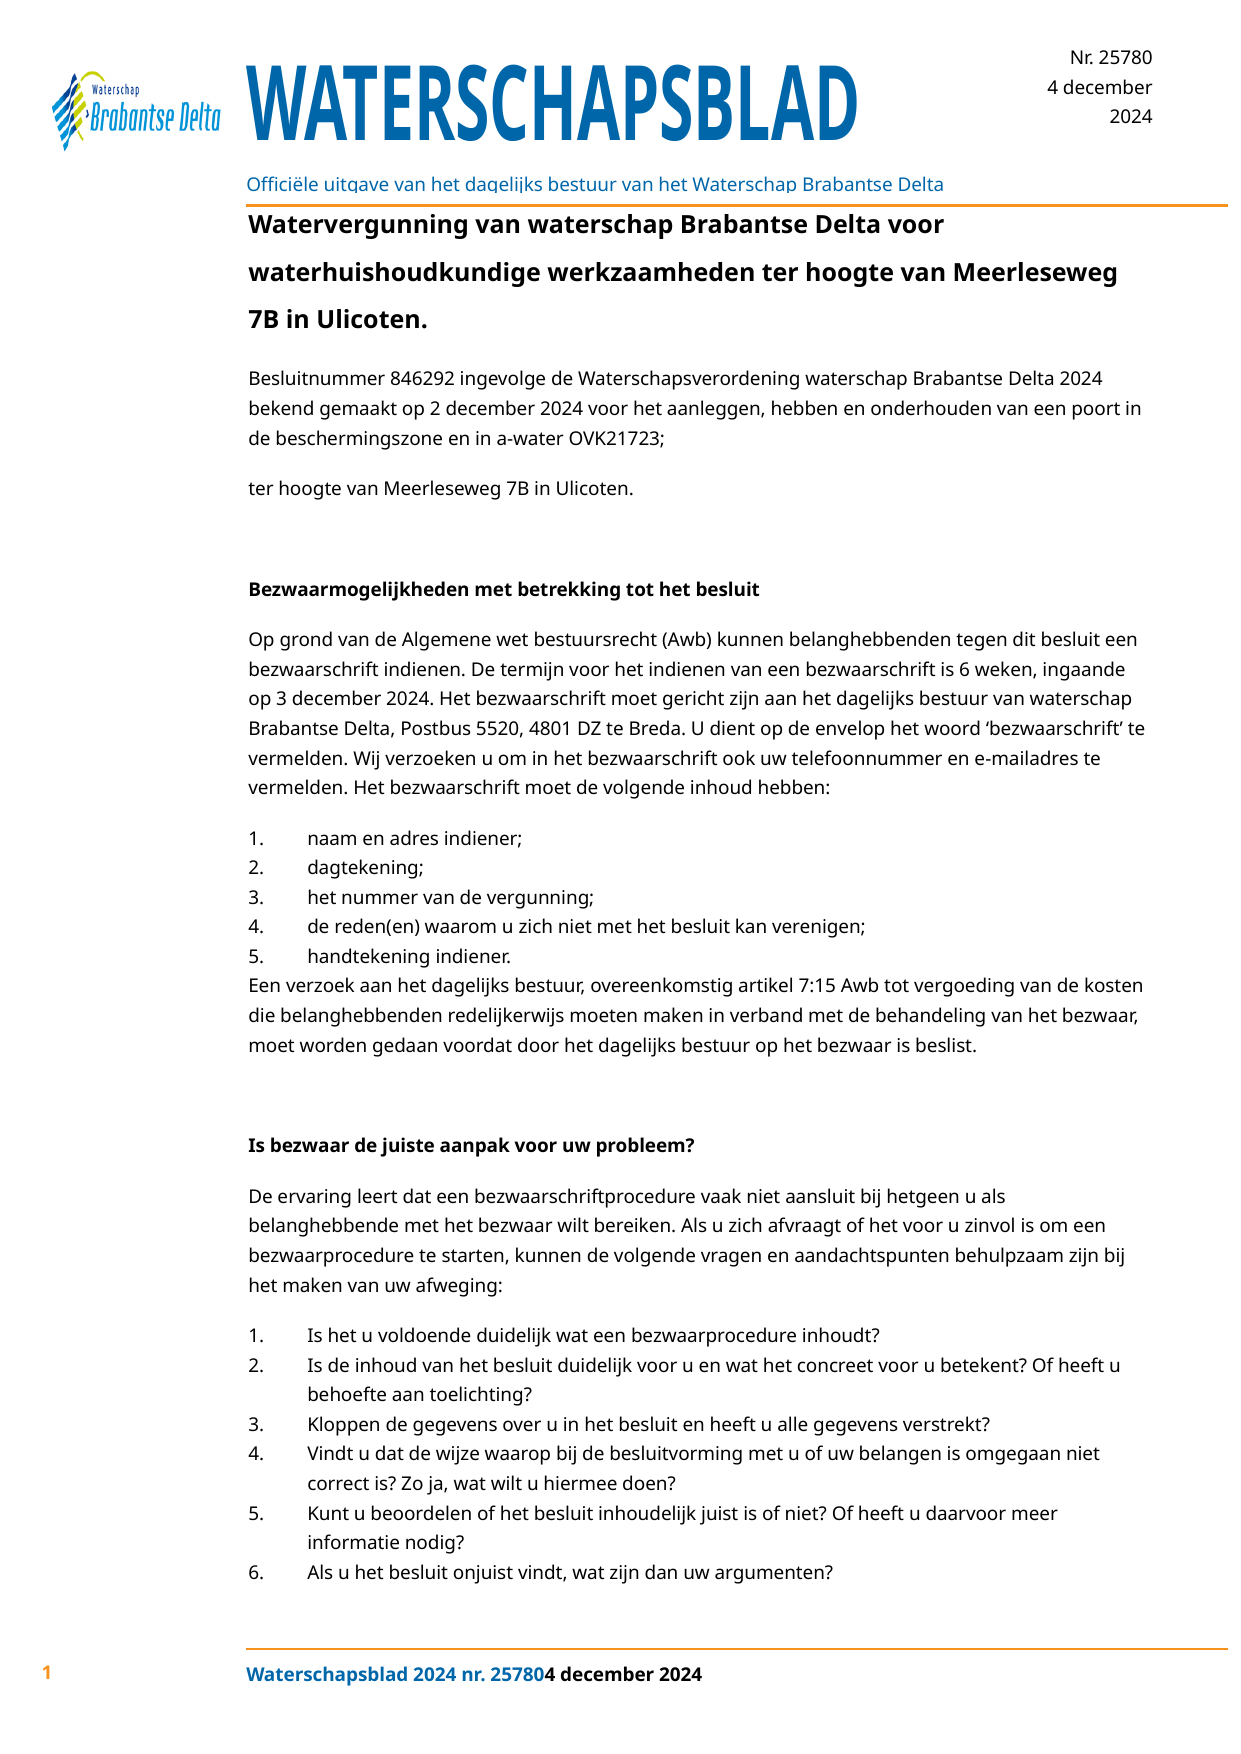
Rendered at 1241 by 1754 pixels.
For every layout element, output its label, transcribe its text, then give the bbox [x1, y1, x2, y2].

list naam en adres indiener; [248, 825, 1152, 850]
text Watervergunning van waterschap Brabantse Delta voor waterhuishoudkundige werkzaamheden ter hoogte van Meerleseweg 7B in Ulicoten. [248, 207, 1152, 336]
list Kloppen de gegevens over u in het besluit en heeft u alle gegevens verstrekt? [248, 1411, 1152, 1437]
list Als u het besluit onjuist vindt, wat zijn dan uw argumenten? [248, 1559, 1152, 1584]
list handtekening indiener. [248, 943, 1152, 969]
text Is bezwaar de juiste aanpak voor uw probleem? [248, 1133, 1152, 1158]
list Kunt u beoordelen of het besluit inhoudelijk juist is of niet? Of heeft u daarvoor meer informatie nodig? [248, 1500, 1152, 1555]
text ter hoogte van Meerleseweg 7B in Ulicoten. [248, 475, 1152, 501]
text De ervaring leert dat een bezwaarschriftprocedure vaak niet aansluit bij hetgeen u als belanghebbende met het bezwaar wilt bereiken. Als u zich afvraagt of het voor u zinvol is om een bezwaarprocedure te starten, kunnen de volgende vragen en aandachtspunten behulpzaam zijn bij het maken van uw afweging: [248, 1183, 1152, 1297]
picture [41, 47, 231, 172]
text Besluitnummer 846292 ingevolge de Waterschapsverordening waterschap Brabantse Delta 2024 bekend gemaakt op 2 december 2024 voor het aanleggen, hebben en onderhouden van een poort in de beschermingszone en in a-water OVK21723; [248, 366, 1152, 450]
list Is het u voldoende duidelijk wat een bezwaarprocedure inhoudt? [248, 1322, 1152, 1348]
list de reden(en) waarom u zich niet met het besluit kan verenigen; [248, 913, 1152, 939]
list Vindt u dat de wijze waarop bij de besluitvorming met u of uw belangen is omgegaan niet correct is? Zo ja, wat wilt u hiermee doen? [248, 1441, 1152, 1496]
text Op grond van de Algemene wet bestuursrecht (Awb) kunnen belanghebbenden tegen dit besluit een bezwaarschrift indienen. De termijn voor het indienen van een bezwaarschrift is 6 weken, ingaande op 3 december 2024. Het bezwaarschrift moet gericht zijn aan het dagelijks bestuur van waterschap Brabantse Delta, Postbus 5520, 4801 DZ te Breda. U dient op de envelop het woord ‘bezwaarschrift’ te vermelden. Wij verzoeken u om in het bezwaarschrift ook uw telefoonnummer en e‑mailadres te vermelden. Het bezwaarschrift moet de volgende inhoud hebben: [248, 626, 1152, 800]
text Bezwaarmogelijkheden met betrekking tot het besluit [248, 576, 1152, 602]
text Een verzoek aan het dagelijks bestuur, overeenkomstig artikel 7:15 Awb tot vergoeding van de kosten die belanghebbenden redelijkerwijs moeten maken in verband met de behandeling van het bezwaar, moet worden gedaan voordat door het dagelijks bestuur op het bezwaar is beslist. [248, 973, 1152, 1057]
list dagtekening; [248, 854, 1152, 880]
list het nummer van de vergunning; [248, 884, 1152, 909]
list Is de inhoud van het besluit duidelijk voor u en wat het concreet voor u betekent? Of heeft u behoefte aan toelichting? [248, 1352, 1152, 1407]
